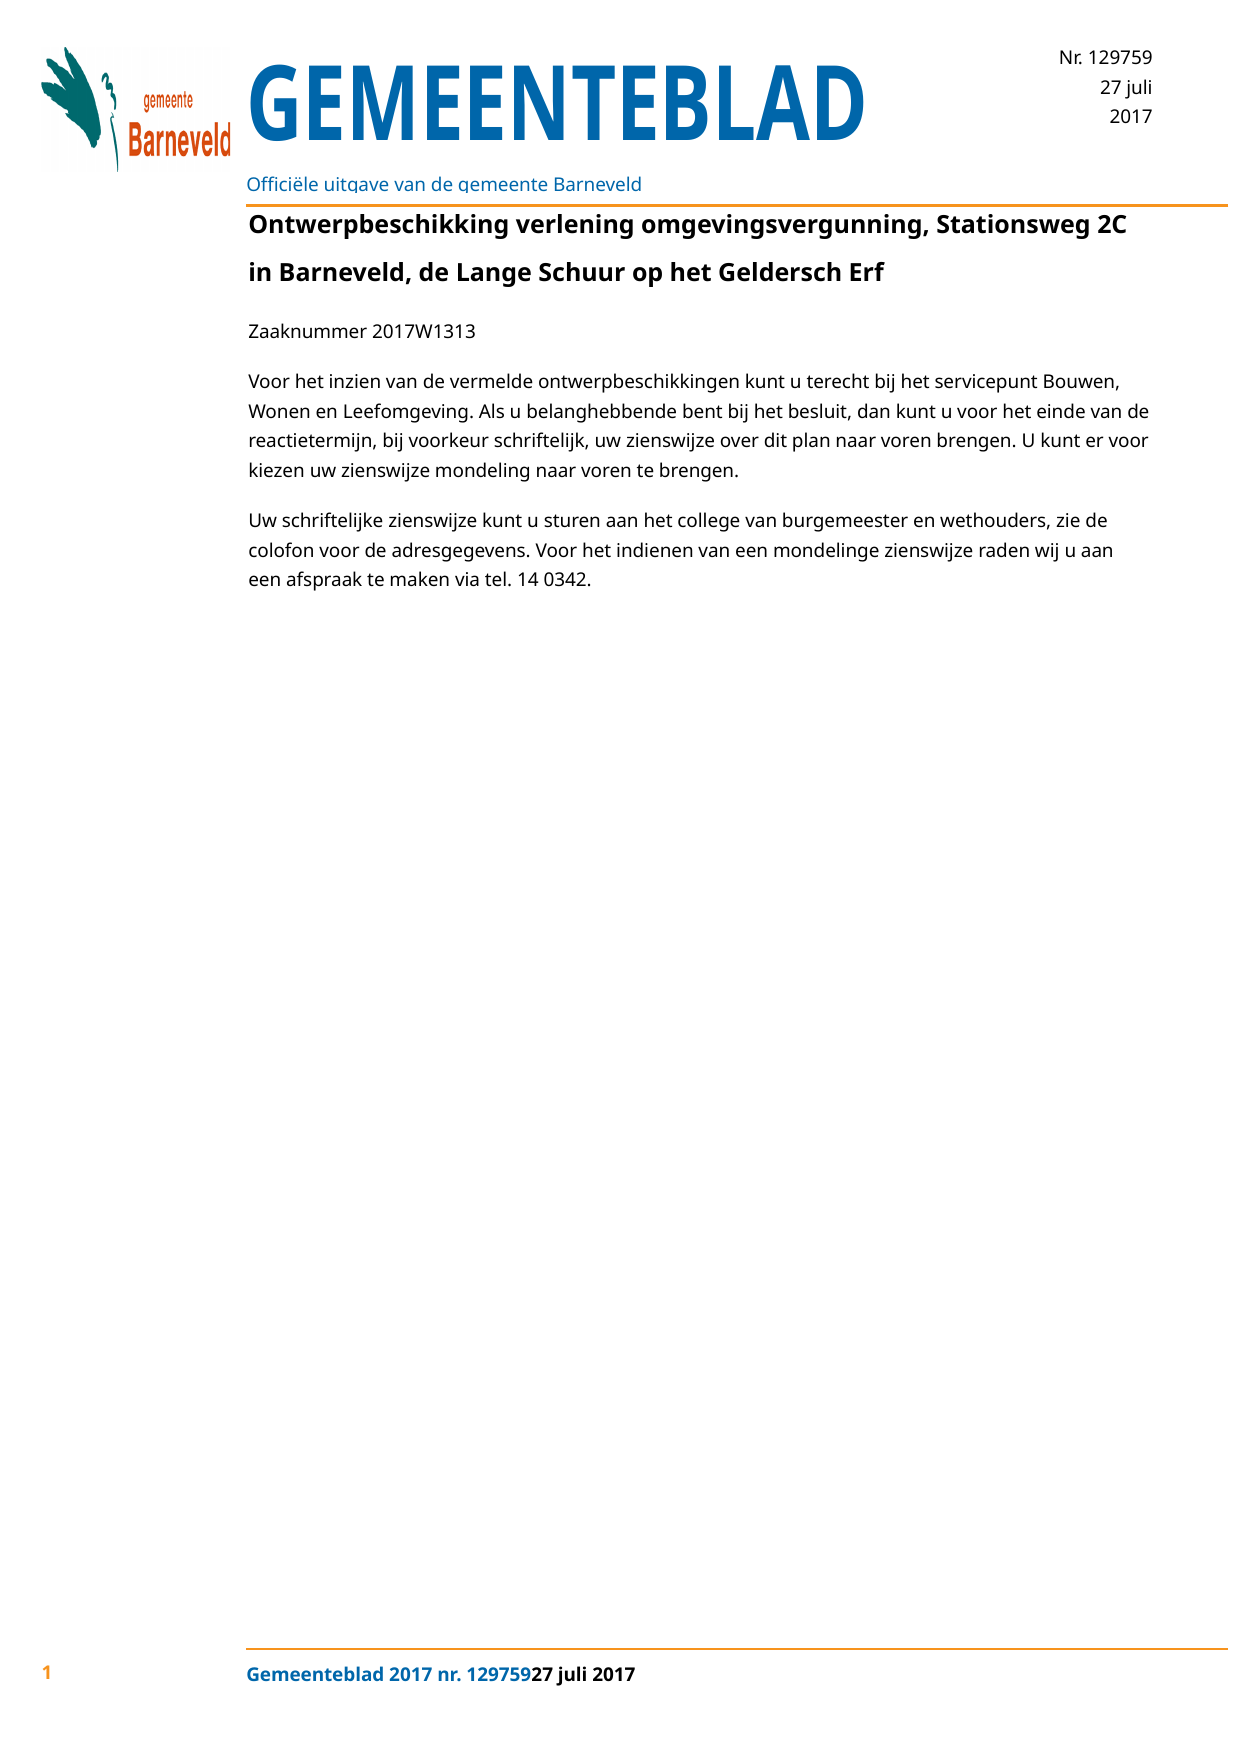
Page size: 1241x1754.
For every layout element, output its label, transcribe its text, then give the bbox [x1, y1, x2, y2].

text Uw schriftelijke zienswijze kunt u sturen aan het college van burgemeester en wethouders, zie de colofon voor de adresgegevens. Voor het indienen van een mondelinge zienswijze raden wij u aan een afspraak te maken via tel. 14 0342. [248, 507, 1152, 592]
text Ontwerpbeschikking verlening omgevingsvergunning, Stationsweg 2C in Barneveld, de Lange Schuur op het Geldersch Erf [248, 207, 1152, 288]
text Voor het inzien van de vermelde ontwerpbeschikkingen kunt u terecht bij het servicepunt Bouwen, Wonen en Leefomgeving. Als u belanghebbende bent bij het besluit, dan kunt u voor het einde van de reactietermijn, bij voorkeur schriftelijk, uw zienswijze over dit plan naar voren brengen. U kunt er voor kiezen uw zienswijze mondeling naar voren te brengen. [248, 368, 1152, 483]
text Zaaknummer 2017W1313 [248, 318, 1152, 344]
picture [41, 47, 231, 172]
